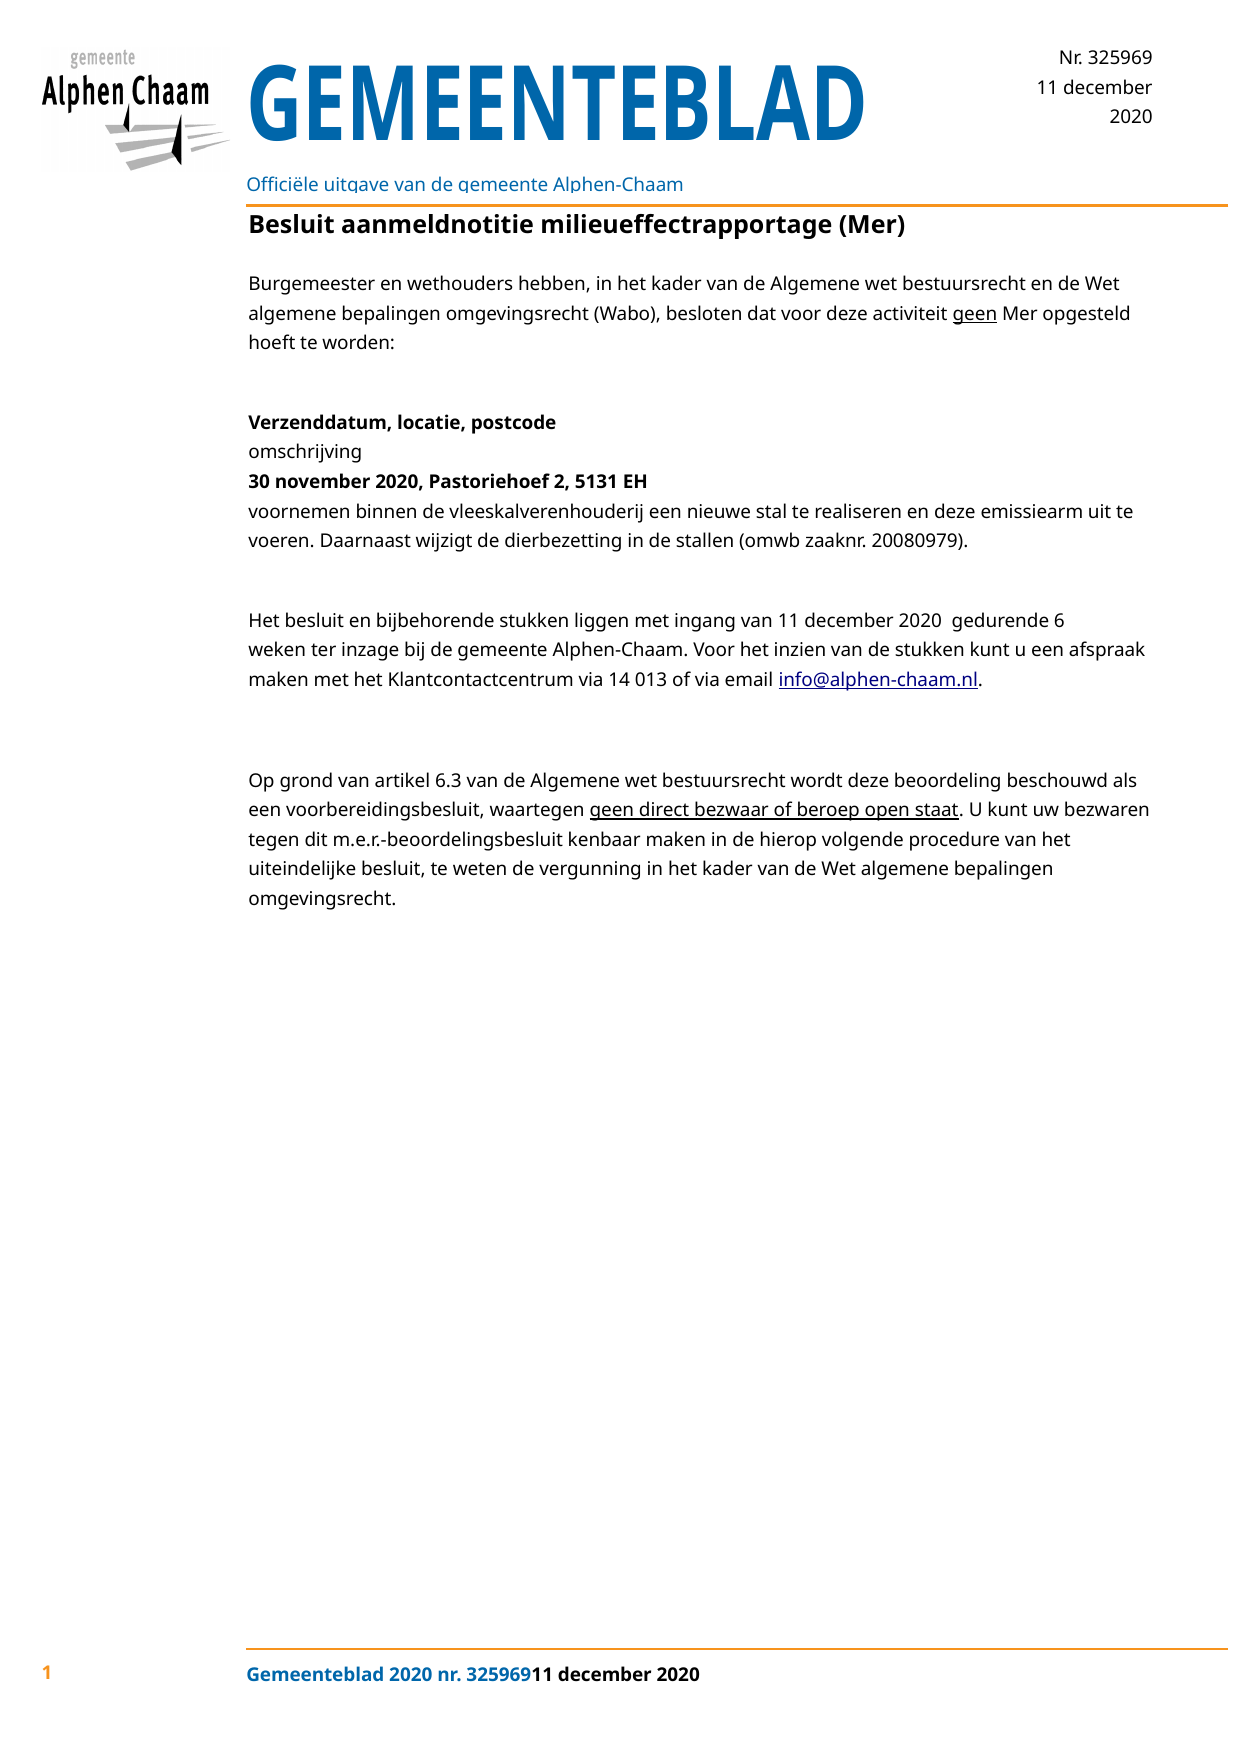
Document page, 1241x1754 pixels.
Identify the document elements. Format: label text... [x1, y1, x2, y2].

table_header [700, 380, 1152, 406]
text Burgemeester en wethouders hebben, in het kader van de Algemene wet bestuursrecht en de Wet algemene bepalingen omgevingsrecht (Wabo), besloten dat voor deze activiteit geen Mer opgesteld hoeft te worden: [248, 270, 1152, 355]
picture [41, 47, 231, 172]
text Besluit aanmeldnotitie milieueffectrapportage (Mer) [248, 207, 1152, 241]
table_header [248, 380, 700, 406]
table_header Verzenddatum, locatie, postcode omschrijving 30 november 2020, Pastoriehoef 2, 5131 EH voornemen binnen de vleeskalverenhouderij een nieuwe stal te realiseren en deze emissiearm uit te voeren. Daarnaast wijzigt de dierbezetting in de stallen (omwb zaaknr. 20080979). [248, 409, 1152, 553]
text Op grond van artikel 6.3 van de Algemene wet bestuursrecht wordt deze beoordeling beschouwd als een voorbereidingsbesluit, waartegen geen direct bezwaar of beroep open staat. U kunt uw bezwaren tegen dit m.e.r.-beoordelingsbesluit kenbaar maken in de hierop volgende procedure van het uiteindelijke besluit, te weten de vergunning in het kader van de Wet algemene bepalingen omgevingsrecht. [248, 767, 1152, 911]
text Het besluit en bijbehorende stukken liggen met ingang van 11 december 2020 gedurende 6 weken ter inzage bij de gemeente Alphen-Chaam. Voor het inzien van de stukken kunt u een afspraak maken met het Klantcontactcentrum via 14 013 of via email info@alphen-chaam.nl. [248, 607, 1152, 692]
